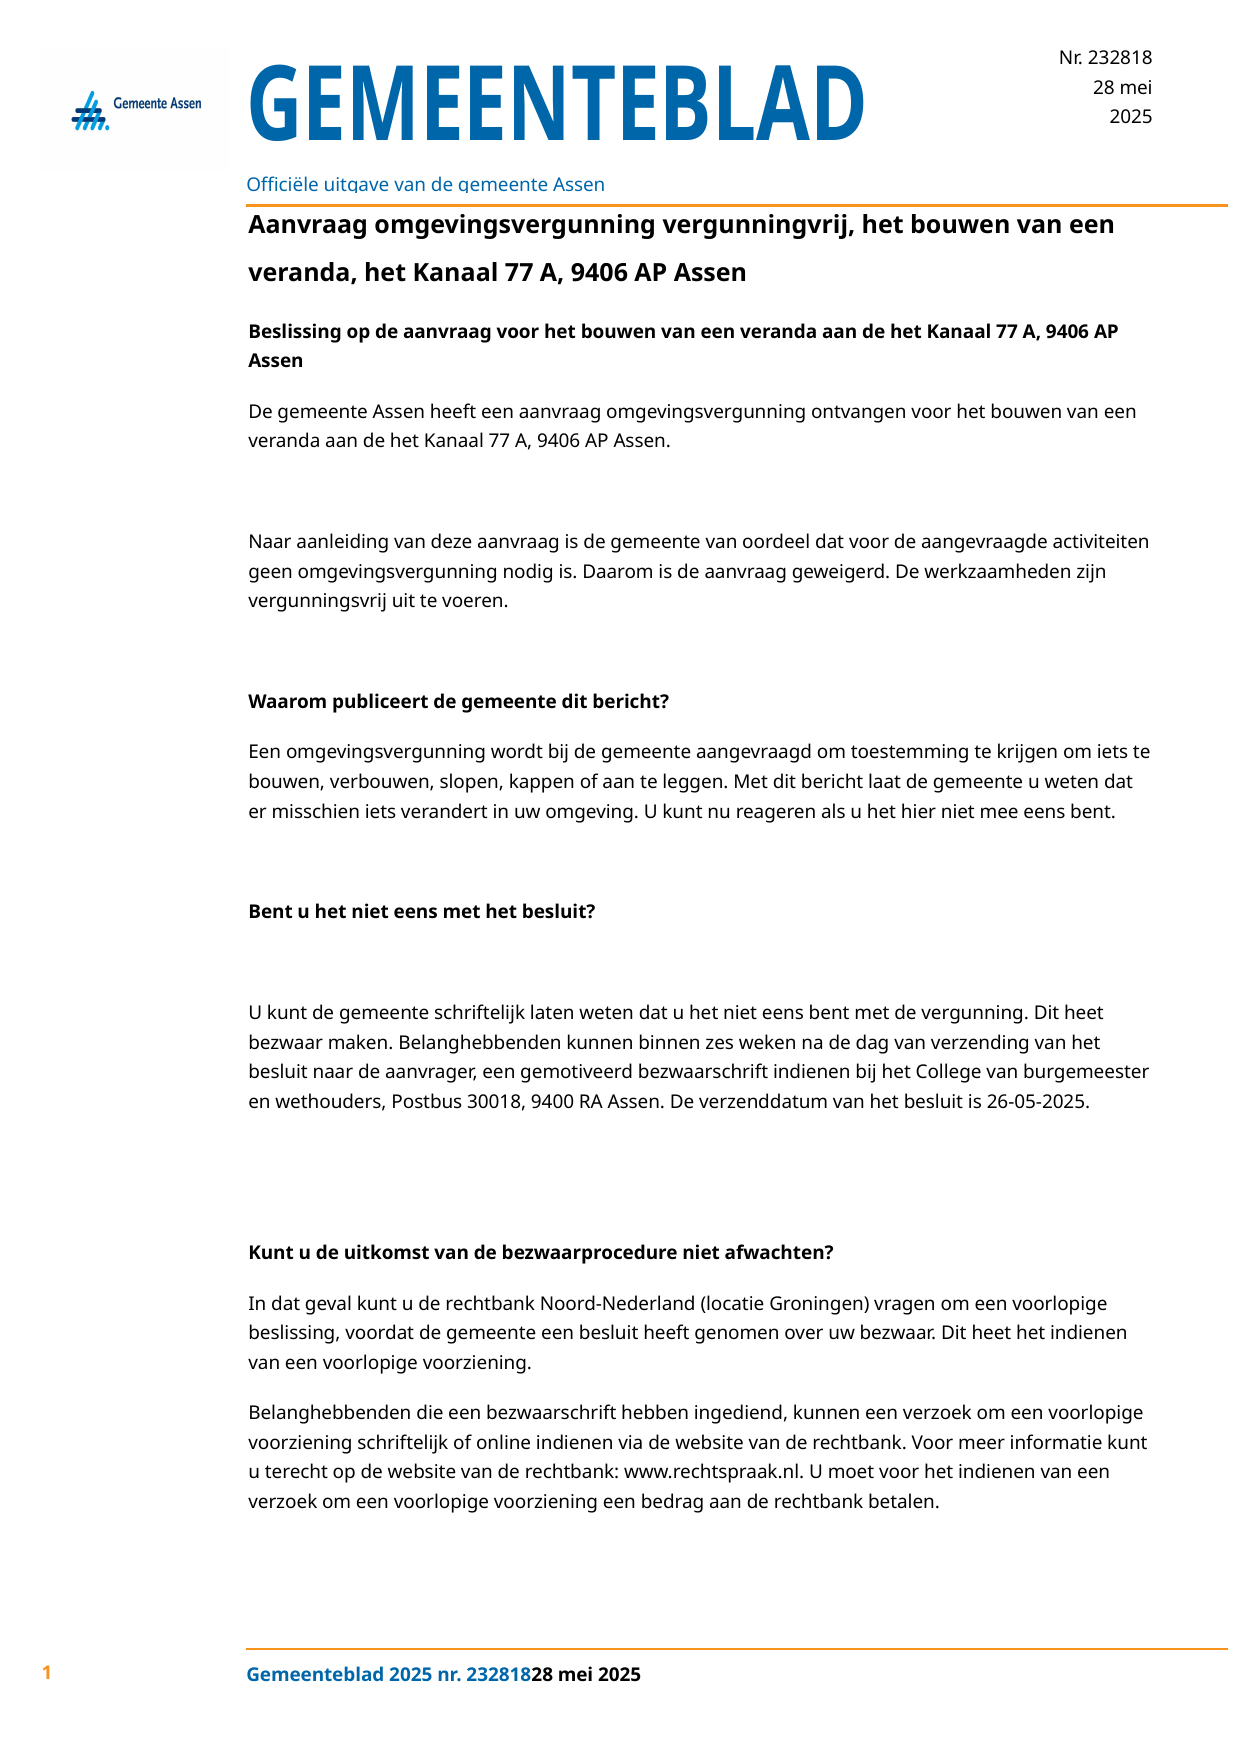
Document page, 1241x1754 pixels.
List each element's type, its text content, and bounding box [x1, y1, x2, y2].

text De gemeente Assen heeft een aanvraag omgevingsvergunning ontvangen voor het bouwen van een veranda aan de het Kanaal 77 A, 9406 AP Assen. [248, 398, 1152, 453]
text Belanghebbenden die een bezwaarschrift hebben ingediend, kunnen een verzoek om een voorlopige voorziening schriftelijk of online indienen via de website van de rechtbank. Voor meer informatie kunt u terecht op de website van de rechtbank: www.rechtspraak.nl. U moet voor het indienen van een verzoek om een voorlopige voorziening een bedrag aan de rechtbank betalen. [248, 1399, 1152, 1514]
text Kunt u de uitkomst van de bezwaarprocedure niet afwachten? [248, 1239, 1152, 1265]
text U kunt de gemeente schriftelijk laten weten dat u het niet eens bent met de vergunning. Dit heet bezwaar maken. Belanghebbenden kunnen binnen zes weken na de dag van verzending van het besluit naar de aanvrager, een gemotiveerd bezwaarschrift indienen bij het College van burgemeester en wethouders, Postbus 30018, 9400 RA Assen. De verzenddatum van het besluit is 26-05-2025. [248, 999, 1152, 1114]
text Waarom publiceert de gemeente dit bericht? [248, 688, 1152, 714]
text Beslissing op de aanvraag voor het bouwen van een veranda aan de het Kanaal 77 A, 9406 AP Assen [248, 318, 1152, 373]
text Bent u het niet eens met het besluit? [248, 899, 1152, 924]
text In dat geval kunt u de rechtbank Noord-Nederland (locatie Groningen) vragen om een voorlopige beslissing, voordat de gemeente een besluit heeft genomen over uw bezwaar. Dit heet het indienen van een voorlopige voorziening. [248, 1290, 1152, 1375]
picture [41, 47, 231, 172]
text Een omgevingsvergunning wordt bij de gemeente aangevraagd om toestemming te krijgen om iets te bouwen, verbouwen, slopen, kappen of aan te leggen. Met dit bericht laat de gemeente u weten dat er misschien iets verandert in uw omgeving. U kunt nu reageren als u het hier niet mee eens bent. [248, 739, 1152, 824]
text Naar aanleiding van deze aanvraag is de gemeente van oordeel dat voor de aangevraagde activiteiten geen omgevingsvergunning nodig is. Daarom is de aanvraag geweigerd. De werkzaamheden zijn vergunningsvrij uit te voeren. [248, 528, 1152, 613]
text Aanvraag omgevingsvergunning vergunningvrij, het bouwen van een veranda, het Kanaal 77 A, 9406 AP Assen [248, 207, 1152, 288]
